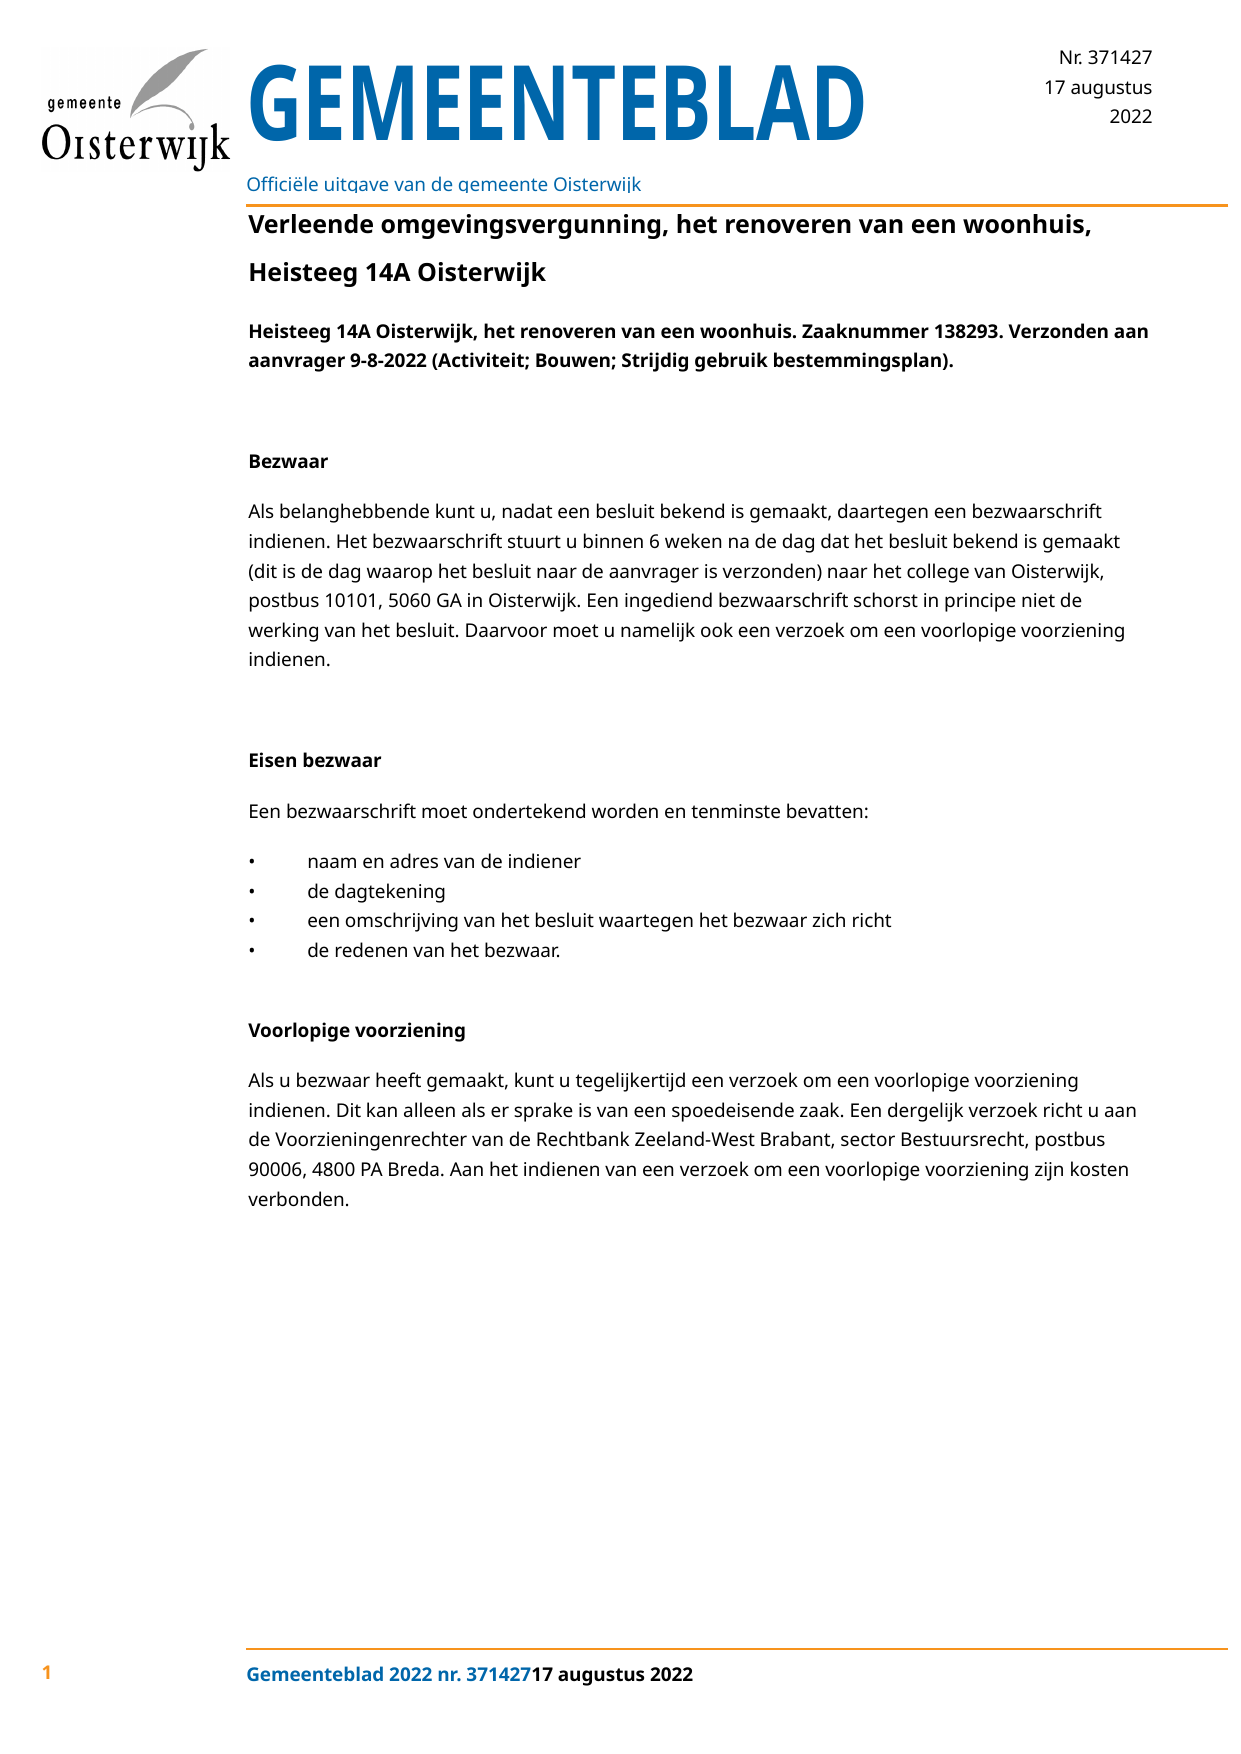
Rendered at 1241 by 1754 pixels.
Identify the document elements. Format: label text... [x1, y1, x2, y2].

text Voorlopige voorziening [248, 1017, 1152, 1043]
list de dagtekening [248, 878, 1152, 904]
list de redenen van het bezwaar. [248, 937, 1152, 963]
text Bezwaar [248, 448, 1152, 474]
text Een bezwaarschrift moet ondertekend worden en tenminste bevatten: [248, 798, 1152, 824]
list een omschrijving van het besluit waartegen het bezwaar zich richt [248, 907, 1152, 933]
text Als belanghebbende kunt u, nadat een besluit bekend is gemaakt, daartegen een bezwaarschrift indienen. Het bezwaarschrift stuurt u binnen 6 weken na de dag dat het besluit bekend is gemaakt (dit is de dag waarop het besluit naar de aanvrager is verzonden) naar het college van Oisterwijk, postbus 10101, 5060 GA in Oisterwijk. Een ingediend bezwaarschrift schorst in principe niet de werking van het besluit. Daarvoor moet u namelijk ook een verzoek om een voorlopige voorziening indienen. [248, 499, 1152, 672]
text Heisteeg 14A Oisterwijk, het renoveren van een woonhuis. Zaaknummer 138293. Verzonden aan aanvrager 9-8-2022 (Activiteit; Bouwen; Strijdig gebruik bestemmingsplan). [248, 318, 1152, 373]
text Verleende omgevingsvergunning, het renoveren van een woonhuis, Heisteeg 14A Oisterwijk [248, 207, 1152, 288]
list naam en adres van de indiener [248, 848, 1152, 874]
picture [41, 47, 231, 172]
text Als u bezwaar heeft gemaakt, kunt u tegelijkertijd een verzoek om een voorlopige voorziening indienen. Dit kan alleen als er sprake is van een spoedeisende zaak. Een dergelijk verzoek richt u aan de Voorzieningenrechter van de Rechtbank Zeeland-West Brabant, sector Bestuursrecht, postbus 90006, 4800 PA Breda. Aan het indienen van een verzoek om een voorlopige voorziening zijn kosten verbonden. [248, 1067, 1152, 1212]
text Eisen bezwaar [248, 747, 1152, 773]
